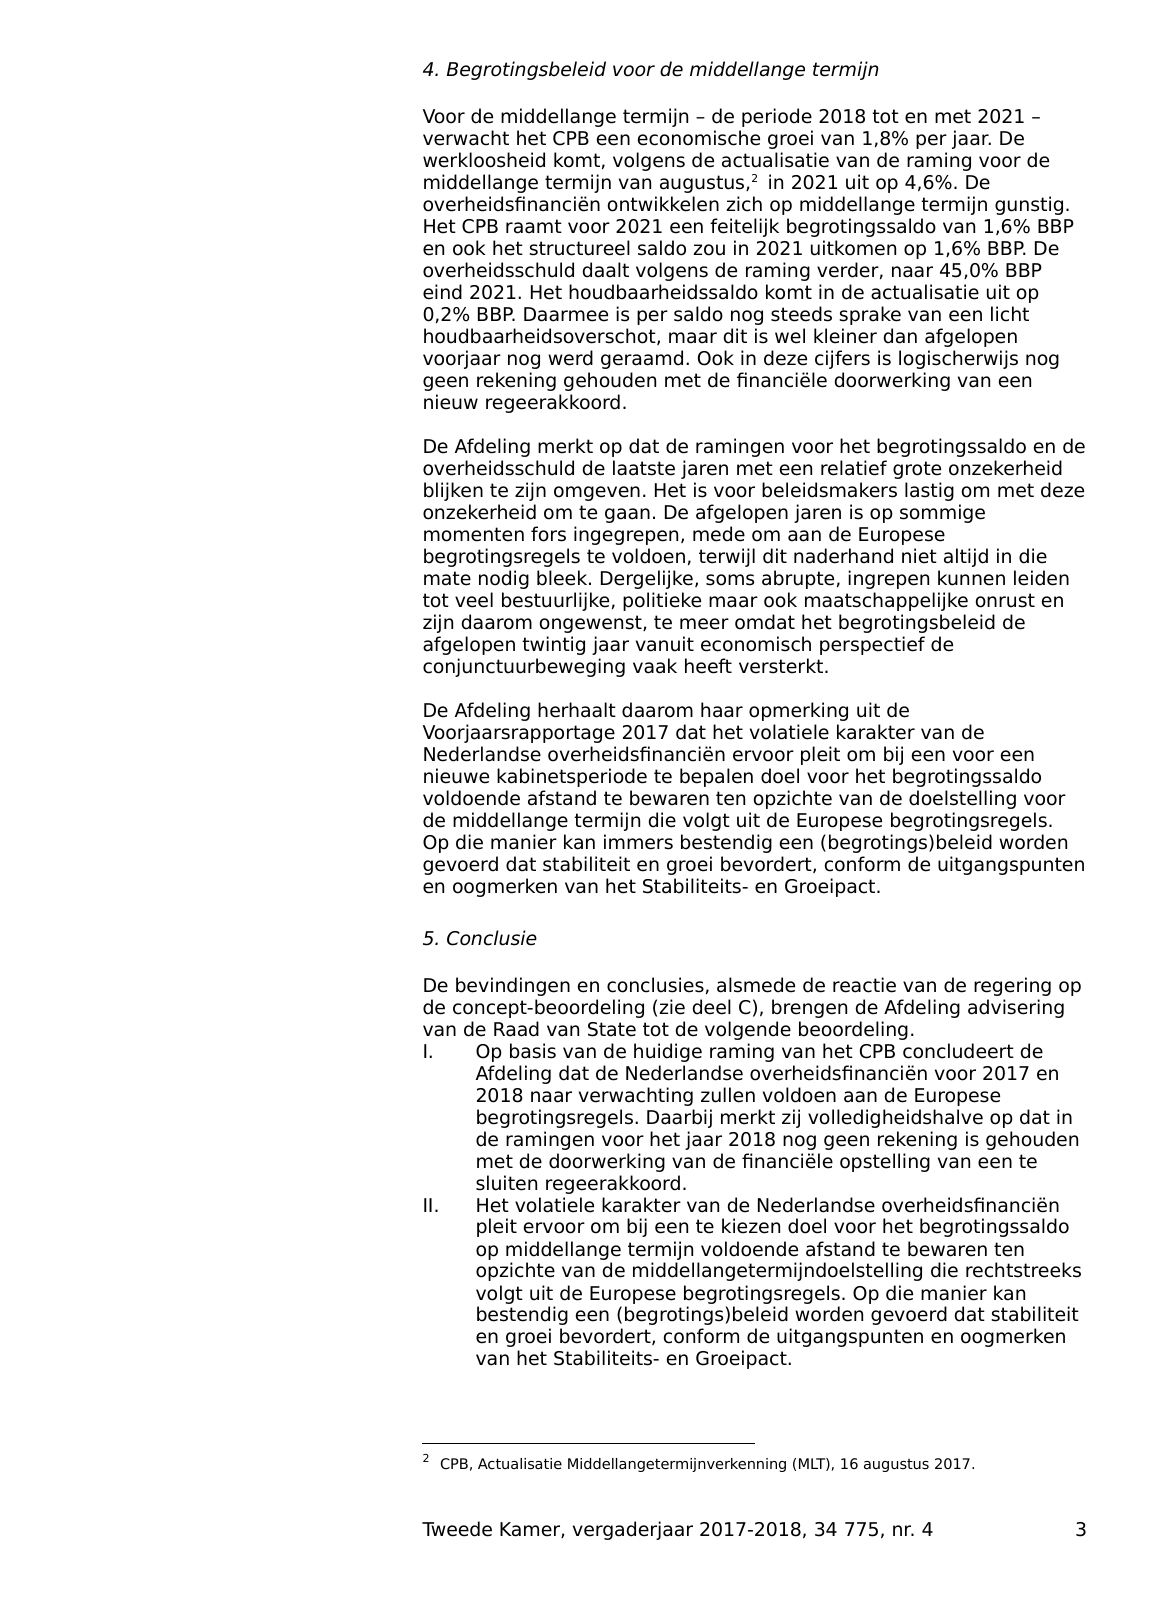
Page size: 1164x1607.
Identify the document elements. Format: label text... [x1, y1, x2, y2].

text I. Op basis van de huidige raming van het CPB concludeert de Afdeling dat de Nederlandse overheidsfinanciën voor 2017 en 2018 naar verwachting zullen voldoen aan de Europese begrotingsregels. Daarbij merkt zij volledigheidshalve op dat in de ramingen voor het jaar 2018 nog geen rekening is gehouden met de doorwerking van de financiële opstelling van een te sluiten regeerakkoord. [422, 1041, 1087, 1194]
subtitle 5. Conclusie [422, 928, 1087, 950]
text CPB, Actualisatie Middellangetermijnverkenning (MLT), 16 augustus 2017. [422, 1452, 1087, 1474]
text De bevindingen en conclusies, alsmede de reactie van de regering op de concept-beoordeling (zie deel C), brengen de Afdeling advisering van de Raad van State tot de volgende beoordeling. [422, 975, 1087, 1041]
subtitle 4. Begrotingsbeleid voor de middellange termijn [422, 59, 1087, 81]
text De Afdeling herhaalt daarom haar opmerking uit de Voorjaarsrapportage 2017 dat het volatiele karakter van de Nederlandse overheidsfinanciën ervoor pleit om bij een voor een nieuwe kabinetsperiode te bepalen doel voor het begrotingssaldo voldoende afstand te bewaren ten opzichte van de doelstelling voor de middellange termijn die volgt uit de Europese begrotingsregels. Op die manier kan immers bestendig een (begrotings)beleid worden gevoerd dat stabiliteit en groei bevordert, conform de uitgangspunten en oogmerken van het Stabiliteits- en Groeipact. [422, 700, 1087, 898]
text De Afdeling merkt op dat de ramingen voor het begrotingssaldo en de overheidsschuld de laatste jaren met een relatief grote onzekerheid blijken te zijn omgeven. Het is voor beleidsmakers lastig om met deze onzekerheid om te gaan. De afgelopen jaren is op sommige momenten fors ingegrepen, mede om aan de Europese begrotingsregels te voldoen, terwijl dit naderhand niet altijd in die mate nodig bleek. Dergelijke, soms abrupte, ingrepen kunnen leiden tot veel bestuurlijke, politieke maar ook maatschappelijke onrust en zijn daarom ongewenst, te meer omdat het begrotingsbeleid de afgelopen twintig jaar vanuit economisch perspectief de conjunctuurbeweging vaak heeft versterkt. [422, 436, 1087, 678]
text II. Het volatiele karakter van de Nederlandse overheidsfinanciën pleit ervoor om bij een te kiezen doel voor het begrotingssaldo op middellange termijn voldoende afstand te bewaren ten opzichte van de middellangetermijndoelstelling die rechtstreeks volgt uit de Europese begrotingsregels. Op die manier kan bestendig een (begrotings)beleid worden gevoerd dat stabiliteit en groei bevordert, conform de uitgangspunten en oogmerken van het Stabiliteits- en Groeipact. [422, 1194, 1087, 1370]
text Voor de middellange termijn – de periode 2018 tot en met 2021 – verwacht het CPB een economische groei van 1,8% per jaar. De werkloosheid komt, volgens de actualisatie van de raming voor de middellange termijn van augustus, in 2021 uit op 4,6%. De overheidsfinanciën ontwikkelen zich op middellange termijn gunstig. Het CPB raamt voor 2021 een feitelijk begrotingssaldo van 1,6% BBP en ook het structureel saldo zou in 2021 uitkomen op 1,6% BBP. De overheidsschuld daalt volgens de raming verder, naar 45,0% BBP eind 2021. Het houdbaarheidssaldo komt in de actualisatie uit op 0,2% BBP. Daarmee is per saldo nog steeds sprake van een licht houdbaarheidsoverschot, maar dit is wel kleiner dan afgelopen voorjaar nog werd geraamd. Ook in deze cijfers is logischerwijs nog geen rekening gehouden met de financiële doorwerking van een nieuw regeerakkoord. [422, 106, 1087, 414]
